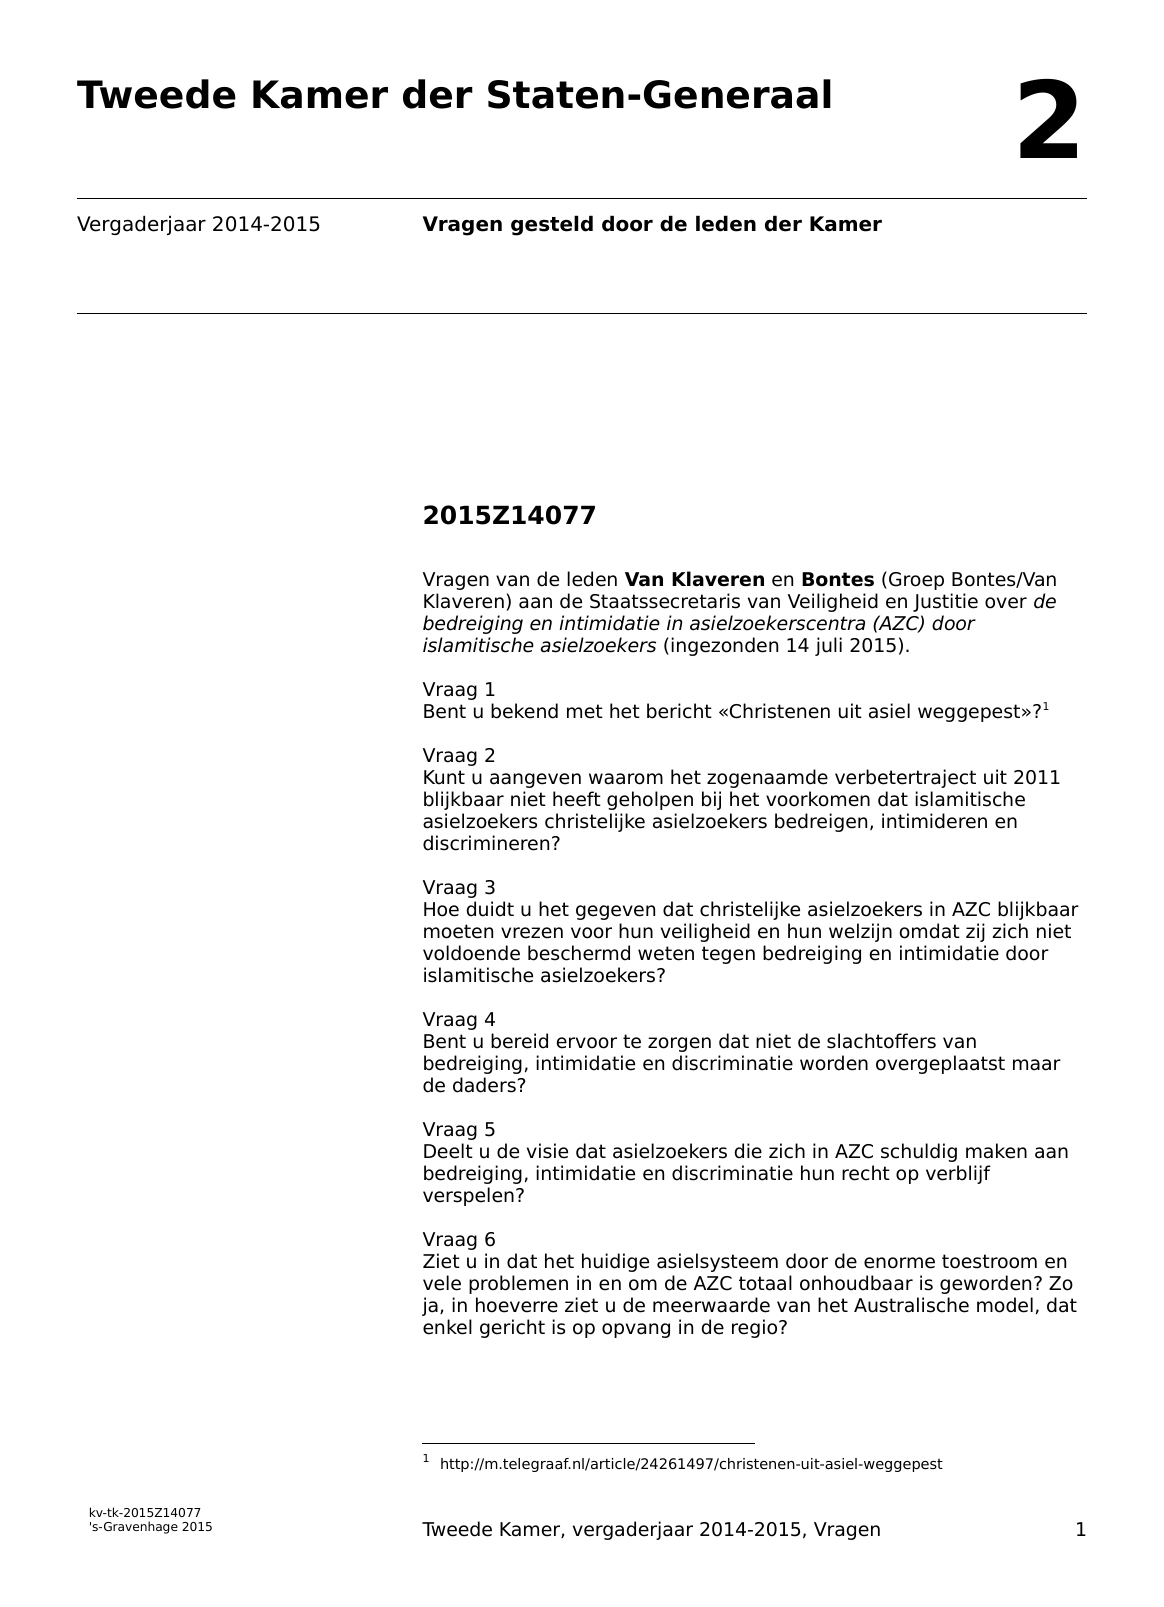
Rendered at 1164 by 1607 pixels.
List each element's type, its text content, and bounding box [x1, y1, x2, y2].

text http://m.telegraaf.nl/article/24261497/christenen-uit-asiel-weggepest [422, 1452, 1087, 1474]
table_cell Vergaderjaar 2014-2015 [77, 199, 422, 313]
text Vraag 3 [422, 877, 1087, 899]
text Vraag 2 [422, 745, 1087, 767]
text Vraag 5 [422, 1119, 1087, 1141]
text kv-tk-2015Z14077 [88, 1506, 323, 1520]
text Deelt u de visie dat asielzoekers die zich in AZC schuldig maken aan bedreiging, intimidatie en discriminatie hun recht op verblijf verspelen? [422, 1141, 1087, 1207]
text Vraag 4 [422, 1009, 1087, 1031]
text Kunt u aangeven waarom het zogenaamde verbetertraject uit 2011 blijkbaar niet heeft geholpen bij het voorkomen dat islamitische asielzoekers christelijke asielzoekers bedreigen, intimideren en discrimineren? [422, 767, 1087, 855]
text Vraag 1 [422, 679, 1087, 701]
table_cell Vragen gesteld door de leden der Kamer [422, 199, 1087, 313]
text Vraag 6 [422, 1229, 1087, 1251]
text Ziet u in dat het huidige asielsysteem door de enorme toestroom en vele problemen in en om de AZC totaal onhoudbaar is geworden? Zo ja, in hoeverre ziet u de meerwaarde van het Australische model, dat enkel gericht is op opvang in de regio? [422, 1251, 1087, 1339]
text Vragen van de leden Van Klaveren en Bontes (Groep Bontes/Van Klaveren) aan de Staatssecretaris van Veiligheid en Justitie over de bedreiging en intimidatie in asielzoekerscentra (AZC) door islamitische asielzoekers (ingezonden 14 juli 2015). [422, 569, 1087, 657]
text Bent u bereid ervoor te zorgen dat niet de slachtoffers van bedreiging, intimidatie en discriminatie worden overgeplaatst maar de daders? [422, 1031, 1087, 1097]
text Bent u bekend met het bericht «Christenen uit asiel weggepest»? [422, 701, 1087, 723]
table_header Tweede Kamer der Staten-Generaal [77, 59, 886, 198]
text 's-Gravenhage 2015 [88, 1520, 323, 1534]
text 2015Z14077 [422, 501, 1087, 531]
table_header 2 [886, 59, 1087, 198]
text Hoe duidt u het gegeven dat christelijke asielzoekers in AZC blijkbaar moeten vrezen voor hun veiligheid en hun welzijn omdat zij zich niet voldoende beschermd weten tegen bedreiging en intimidatie door islamitische asielzoekers? [422, 899, 1087, 987]
